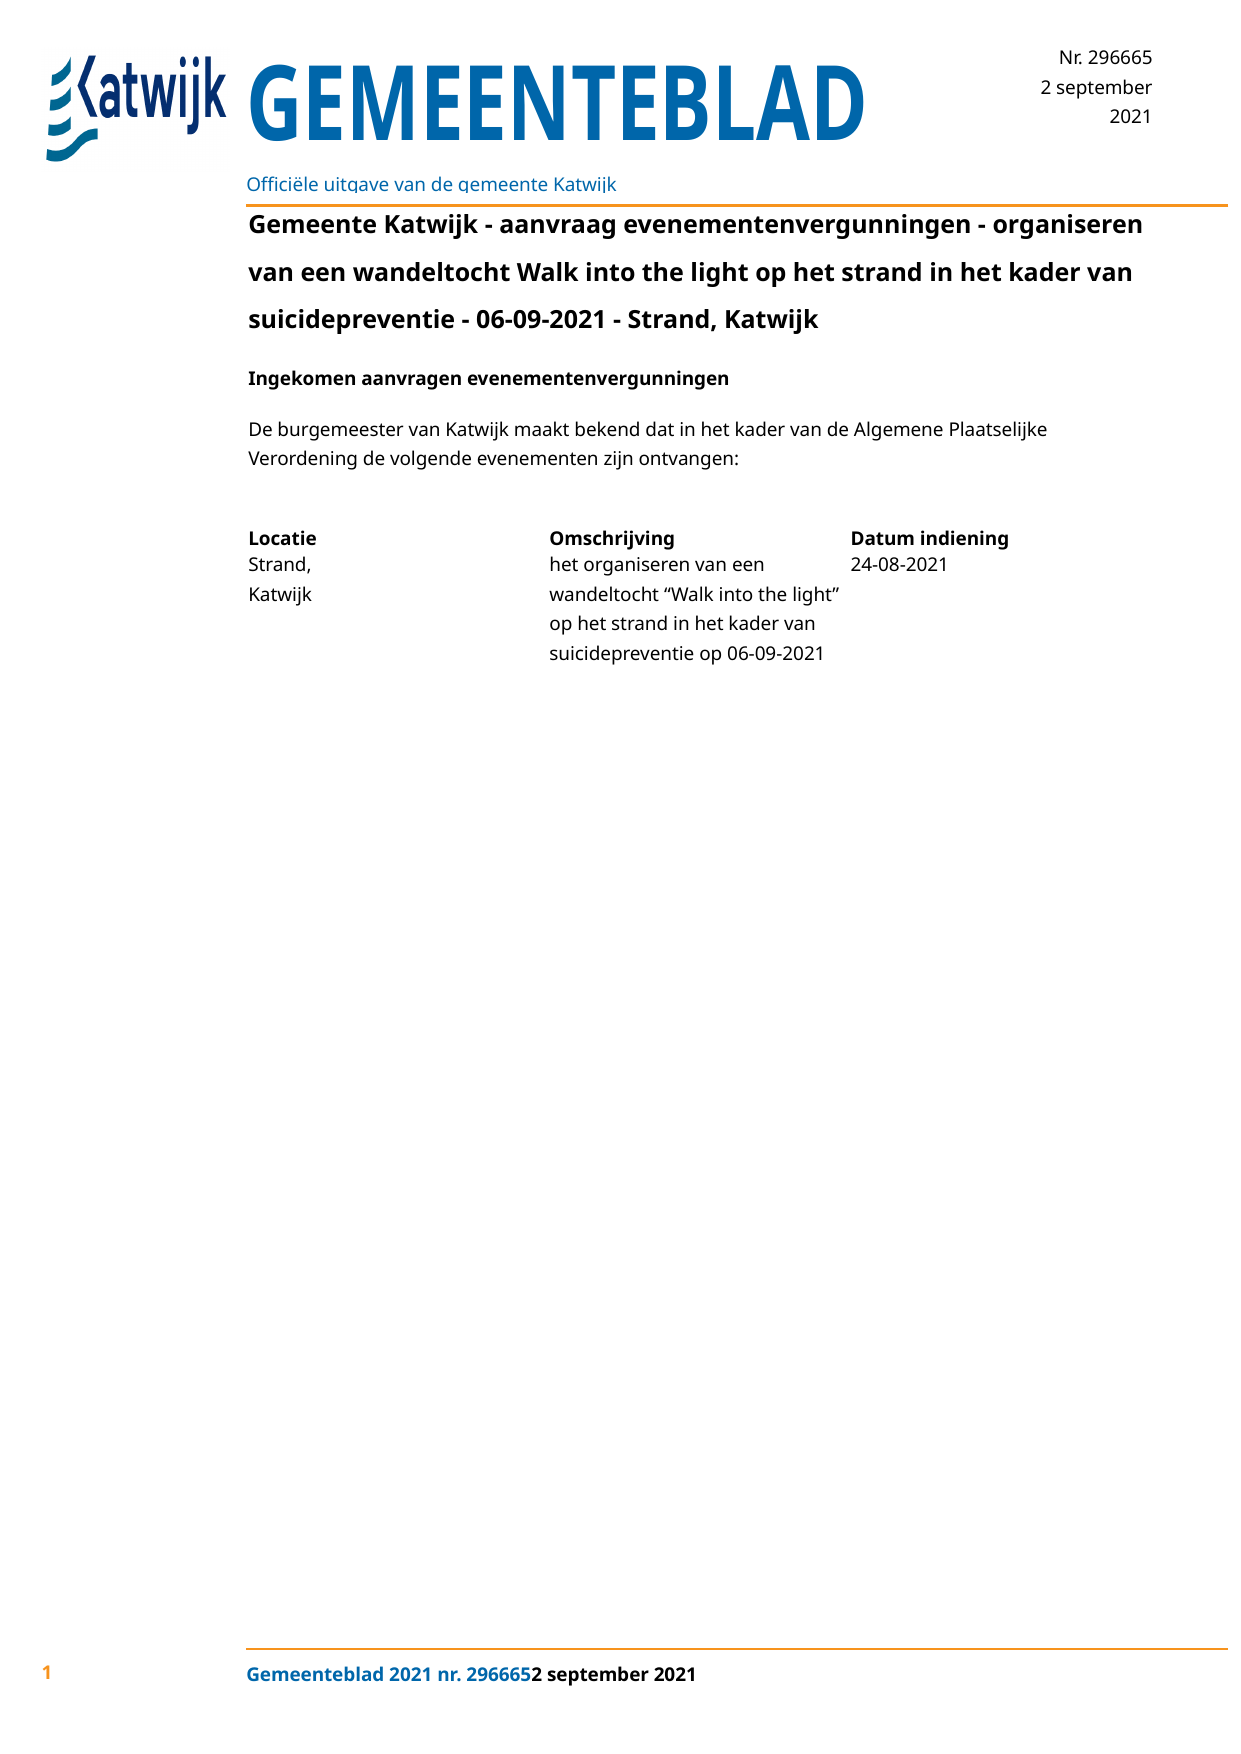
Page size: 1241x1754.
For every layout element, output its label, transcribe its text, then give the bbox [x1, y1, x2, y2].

table_header Locatie [248, 526, 549, 551]
table_cell 24-08-2021 [850, 551, 1152, 666]
table_cell het organiseren van een wandeltocht “Walk into the light” op het strand in het kader van suicidepreventie op 06-09-2021 [549, 551, 850, 666]
table_cell Strand, Katwijk [248, 551, 549, 666]
text Gemeente Katwijk - aanvraag evenementenvergunningen - organiseren van een wandeltocht Walk into the light op het strand in het kader van suicidepreventie - 06-09-2021 - Strand, Katwijk [248, 207, 1152, 336]
table_header Omschrijving [549, 526, 850, 551]
table_header Datum indiening [850, 526, 1152, 551]
text Ingekomen aanvragen evenementenvergunningen [248, 366, 1152, 391]
picture [41, 47, 231, 172]
text De burgemeester van Katwijk maakt bekend dat in het kader van de Algemene Plaatselijke Verordening de volgende evenementen zijn ontvangen: [248, 416, 1152, 471]
